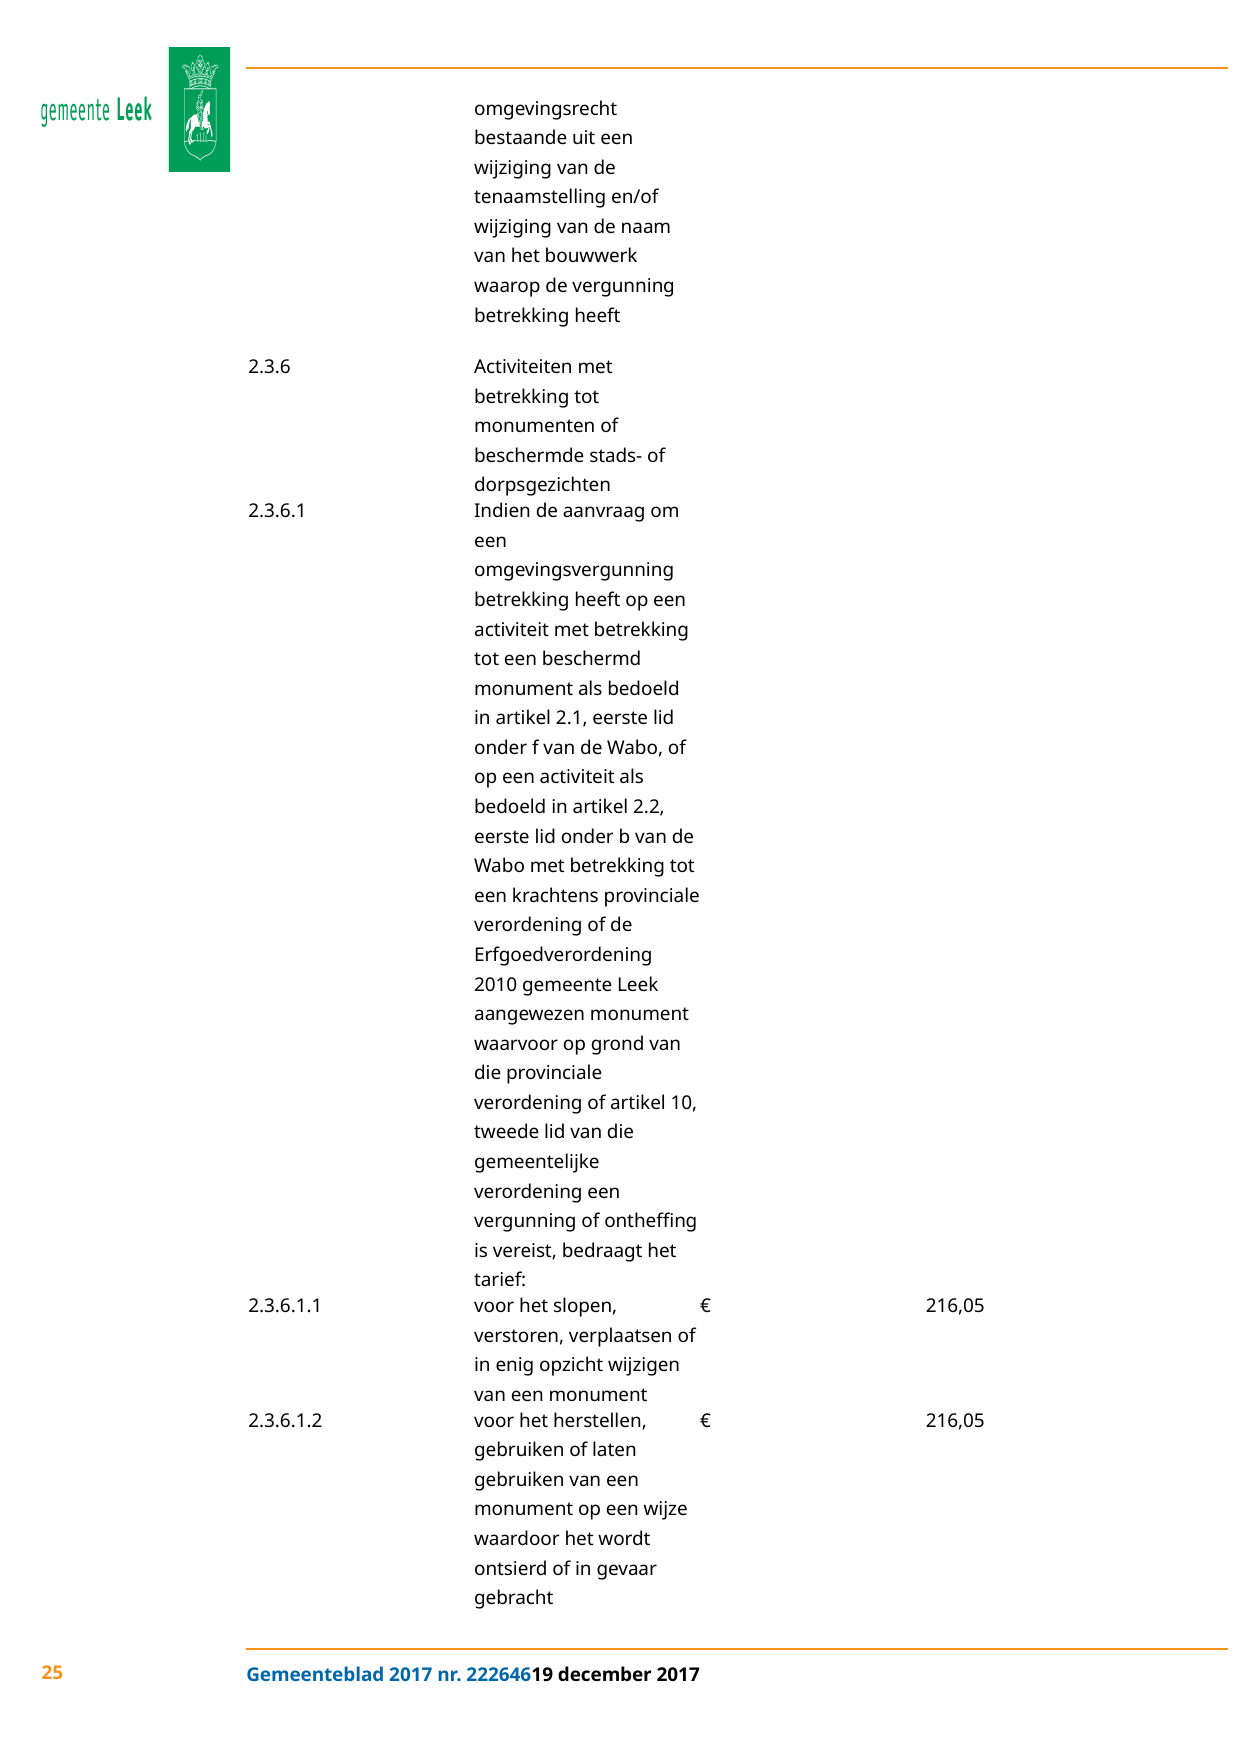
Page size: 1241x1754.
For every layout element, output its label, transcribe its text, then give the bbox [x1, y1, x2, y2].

table_cell [926, 353, 1152, 497]
table_cell [700, 353, 926, 497]
table_cell [926, 498, 1152, 1292]
table_cell 216,05 [926, 1407, 1152, 1610]
table_cell [926, 328, 1152, 353]
table_cell [700, 328, 926, 353]
table_cell Activiteiten met betrekking tot monumenten of beschermde stads- of dorpsgezichten [474, 353, 700, 497]
table_cell [700, 498, 926, 1292]
table_cell [926, 95, 1152, 328]
table_cell [700, 95, 926, 328]
table_cell [248, 328, 474, 353]
table_cell 2.3.6 [248, 353, 474, 497]
table_cell 2.3.6.1.2 [248, 1407, 474, 1610]
table_cell € [700, 1407, 926, 1610]
picture [41, 47, 231, 172]
table_cell [474, 328, 700, 353]
table_cell 2.3.6.1.1 [248, 1292, 474, 1407]
table_cell voor het slopen, verstoren, verplaatsen of in enig opzicht wijzigen van een monument [474, 1292, 700, 1407]
table_cell Indien de aanvraag om een omgevingsvergunning betrekking heeft op een activiteit met betrekking tot een beschermd monument als bedoeld in artikel 2.1, eerste lid onder f van de Wabo, of op een activiteit als bedoeld in artikel 2.2, eerste lid onder b van de Wabo met betrekking tot een krachtens provinciale verordening of de Erfgoedverordening 2010 gemeente Leek aangewezen monument waarvoor op grond van die provinciale verordening of artikel 10, tweede lid van die gemeentelijke verordening een vergunning of ontheffing is vereist, bedraagt het tarief: [474, 498, 700, 1292]
table_cell voor het herstellen, gebruiken of laten gebruiken van een monument op een wijze waardoor het wordt ontsierd of in gevaar gebracht [474, 1407, 700, 1610]
table_cell [248, 95, 474, 328]
table_cell omgevingsrecht bestaande uit een wijziging van de tenaamstelling en/of wijziging van de naam van het bouwwerk waarop de vergunning betrekking heeft [474, 95, 700, 328]
table_cell 2.3.6.1 [248, 498, 474, 1292]
table_cell 216,05 [926, 1292, 1152, 1407]
table_cell € [700, 1292, 926, 1407]
